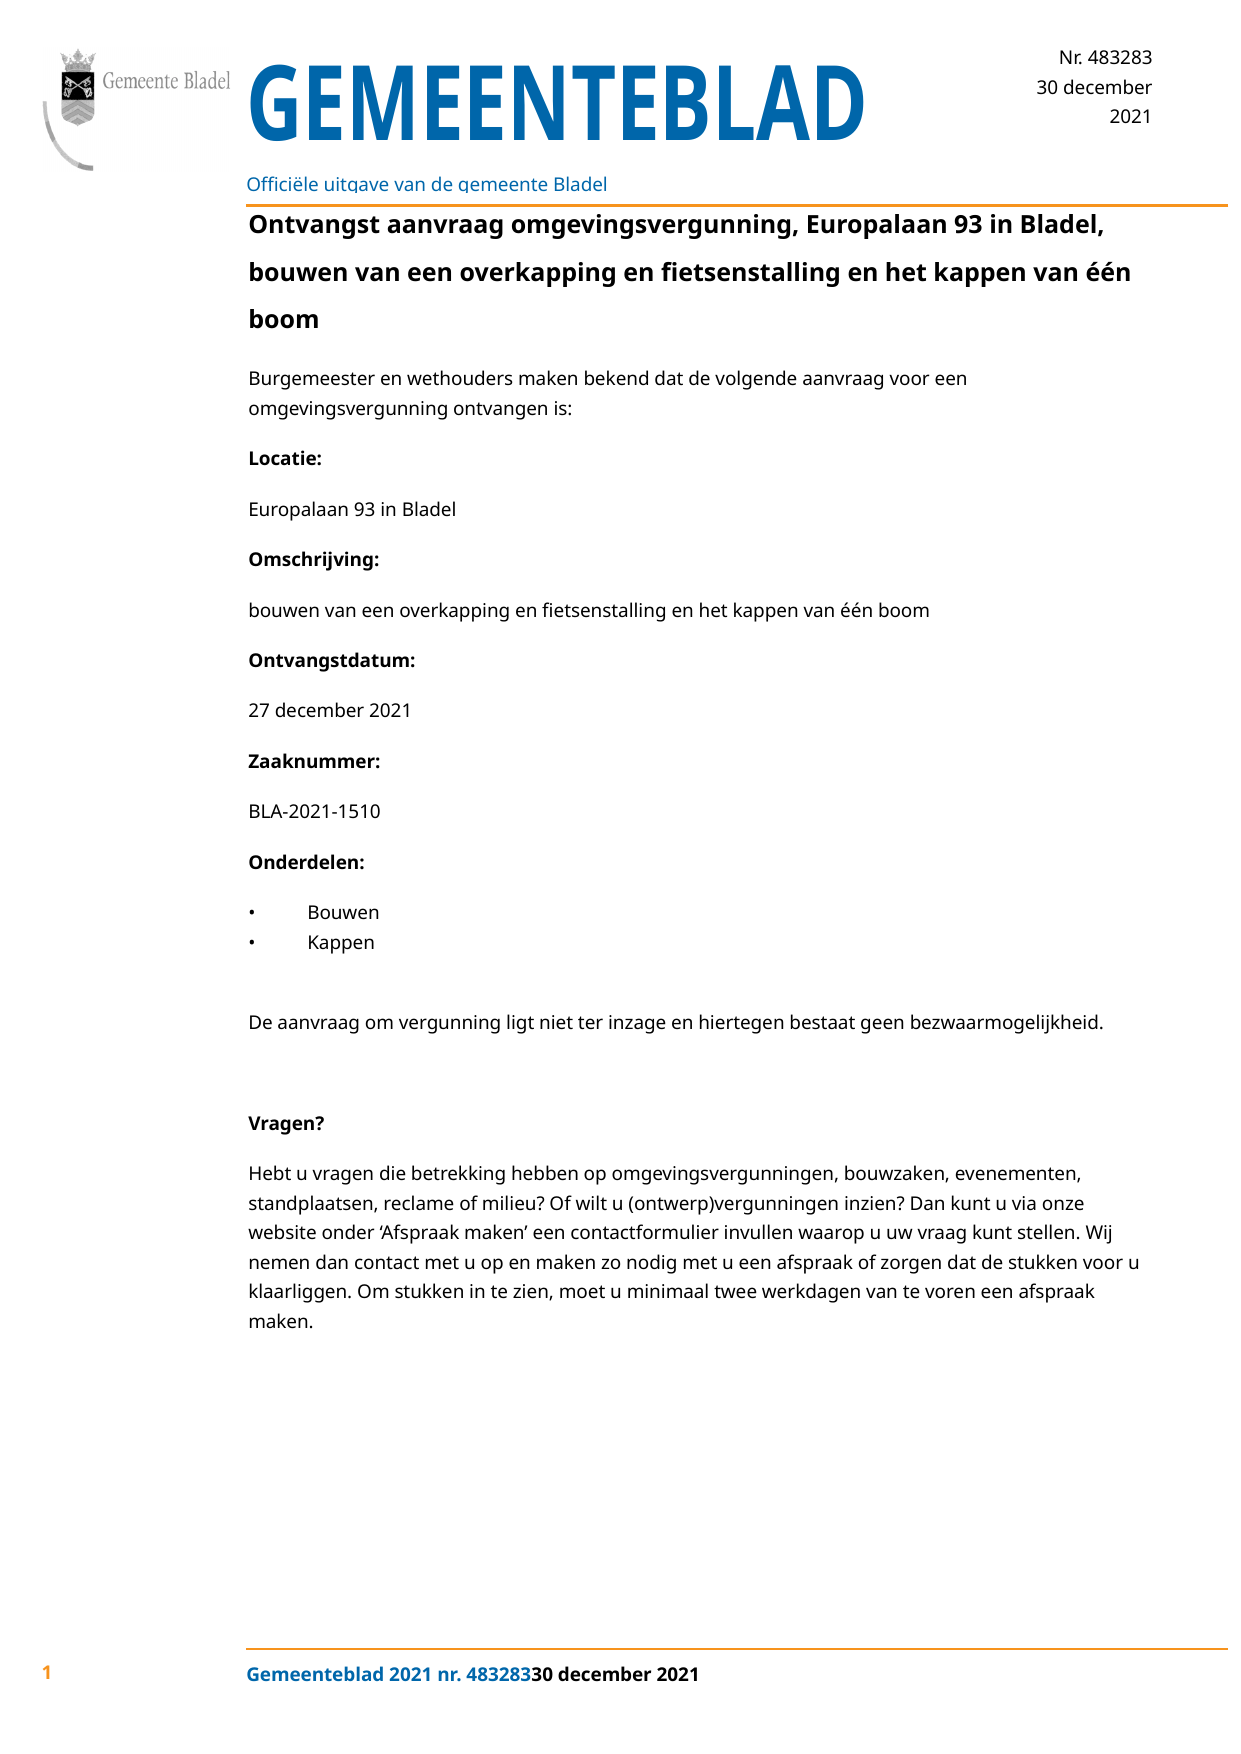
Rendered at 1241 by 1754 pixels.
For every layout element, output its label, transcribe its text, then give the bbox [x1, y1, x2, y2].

text Locatie: [248, 446, 1152, 471]
text Europalaan 93 in Bladel [248, 496, 1152, 522]
text Burgemeester en wethouders maken bekend dat de volgende aanvraag voor een omgevingsvergunning ontvangen is: [248, 366, 1152, 421]
text bouwen van een overkapping en fietsenstalling en het kappen van één boom [248, 597, 1152, 622]
list Bouwen [248, 899, 1152, 925]
text De aanvraag om vergunning ligt niet ter inzage en hiertegen bestaat geen bezwaarmogelijkheid. [248, 1009, 1152, 1034]
text Onderdelen: [248, 849, 1152, 874]
list Kappen [248, 929, 1152, 954]
text BLA-2021-1510 [248, 798, 1152, 824]
text Ontvangst aanvraag omgevingsvergunning, Europalaan 93 in Bladel, bouwen van een overkapping en fietsenstalling en het kappen van één boom [248, 207, 1152, 336]
text Ontvangstdatum: [248, 647, 1152, 673]
text Hebt u vragen die betrekking hebben op omgevingsvergunningen, bouwzaken, evenementen, standplaatsen, reclame of milieu? Of wilt u (ontwerp)vergunningen inzien? Dan kunt u via onze website onder ‘Afspraak maken’ een contactformulier invullen waarop u uw vraag kunt stellen. Wij nemen dan contact met u op en maken zo nodig met u een afspraak of zorgen dat de stukken voor u klaarliggen. Om stukken in te zien, moet u minimaal twee werkdagen van te voren een afspraak maken. [248, 1160, 1152, 1334]
text 27 december 2021 [248, 698, 1152, 723]
text Omschrijving: [248, 546, 1152, 572]
picture [41, 47, 231, 172]
text Vragen? [248, 1110, 1152, 1135]
text Zaaknummer: [248, 748, 1152, 774]
